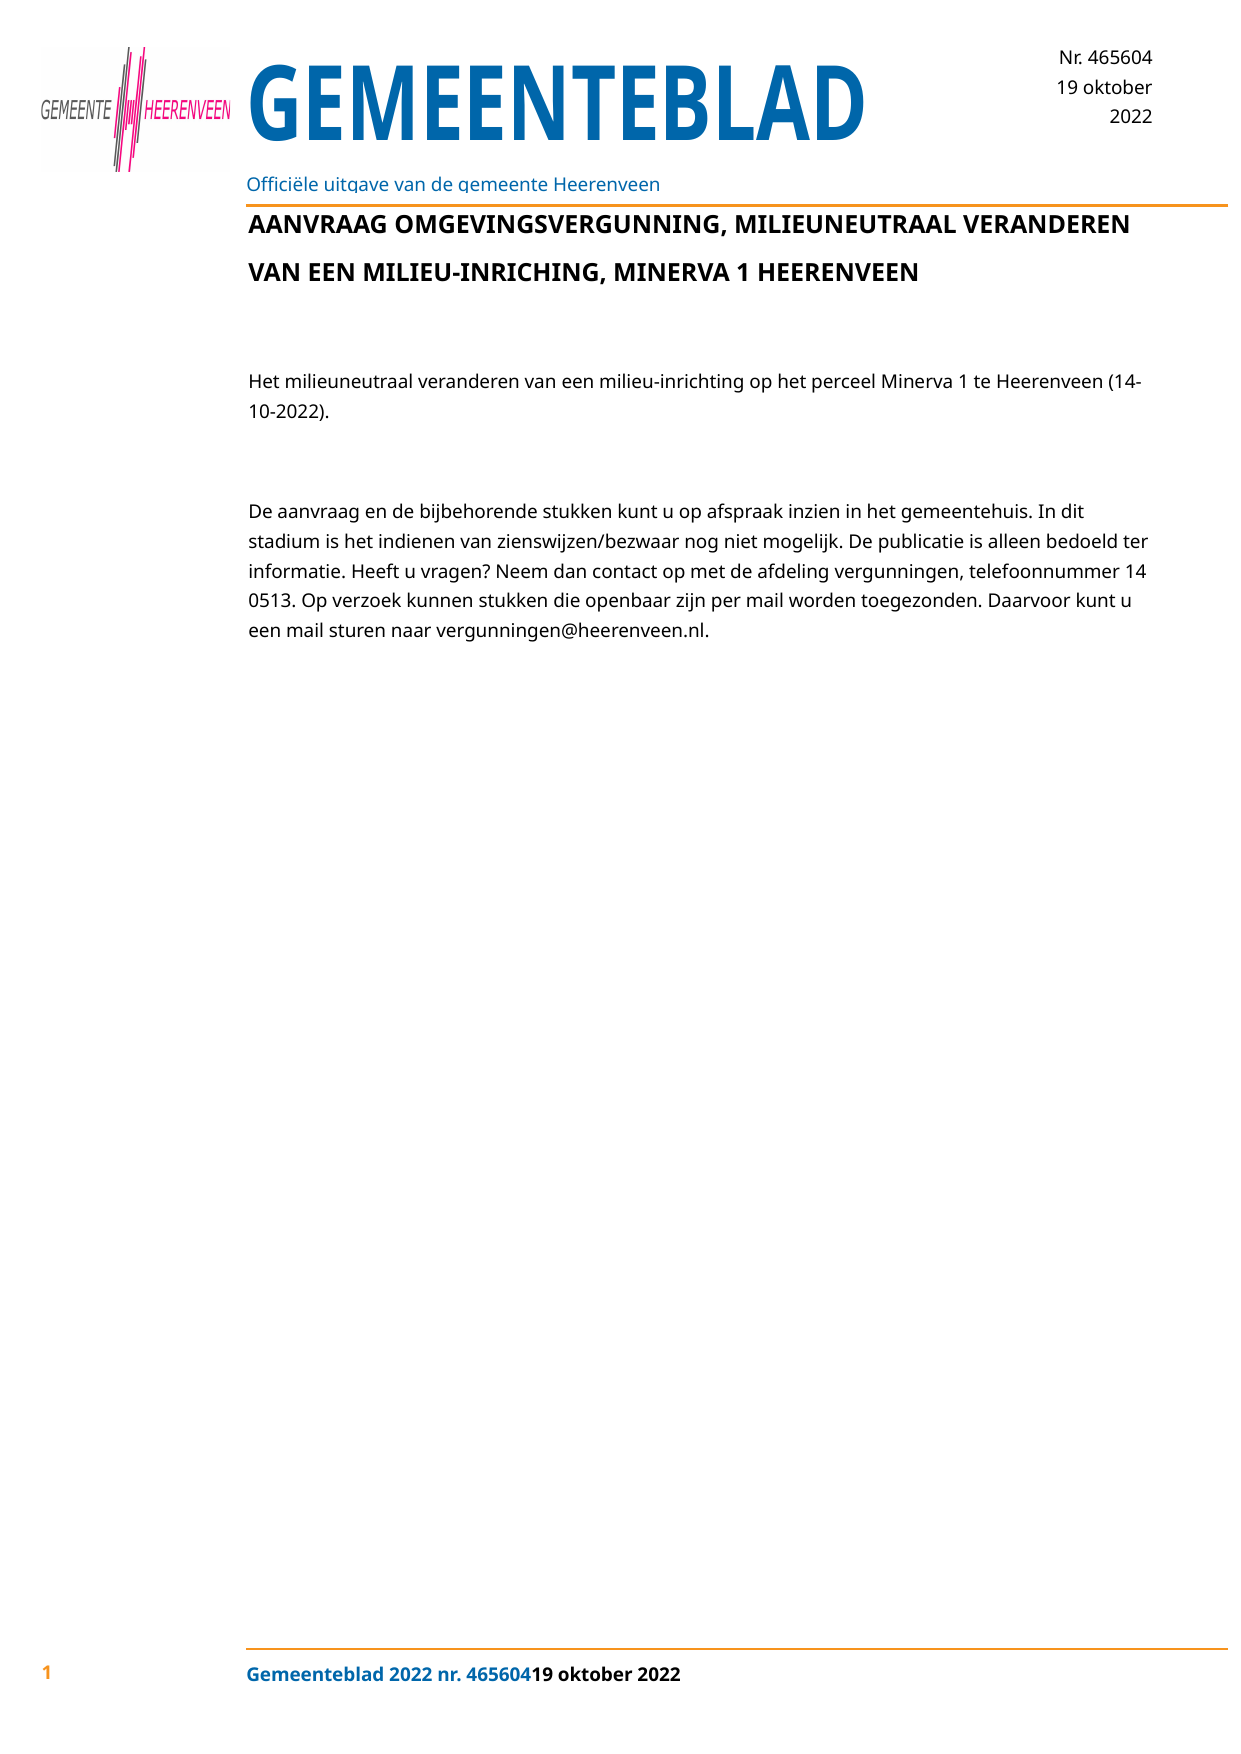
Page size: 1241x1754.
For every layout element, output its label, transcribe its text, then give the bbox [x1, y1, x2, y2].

text Het milieuneutraal veranderen van een milieu-inrichting op het perceel Minerva 1 te Heerenveen (14-10-2022). [248, 368, 1152, 424]
text De aanvraag en de bijbehorende stukken kunt u op afspraak inzien in het gemeentehuis. In dit stadium is het indienen van zienswijzen/bezwaar nog niet mogelijk. De publicatie is alleen bedoeld ter informatie. Heeft u vragen? Neem dan contact op met de afdeling vergunningen, telefoonnummer 14 0513. Op verzoek kunnen stukken die openbaar zijn per mail worden toegezonden. Daarvoor kunt u een mail sturen naar vergunningen@heerenveen.nl. [248, 499, 1152, 643]
picture [41, 47, 231, 172]
text AANVRAAG OMGEVINGSVERGUNNING, MILIEUNEUTRAAL VERANDEREN VAN EEN MILIEU-INRICHING, MINERVA 1 HEERENVEEN [248, 207, 1152, 288]
